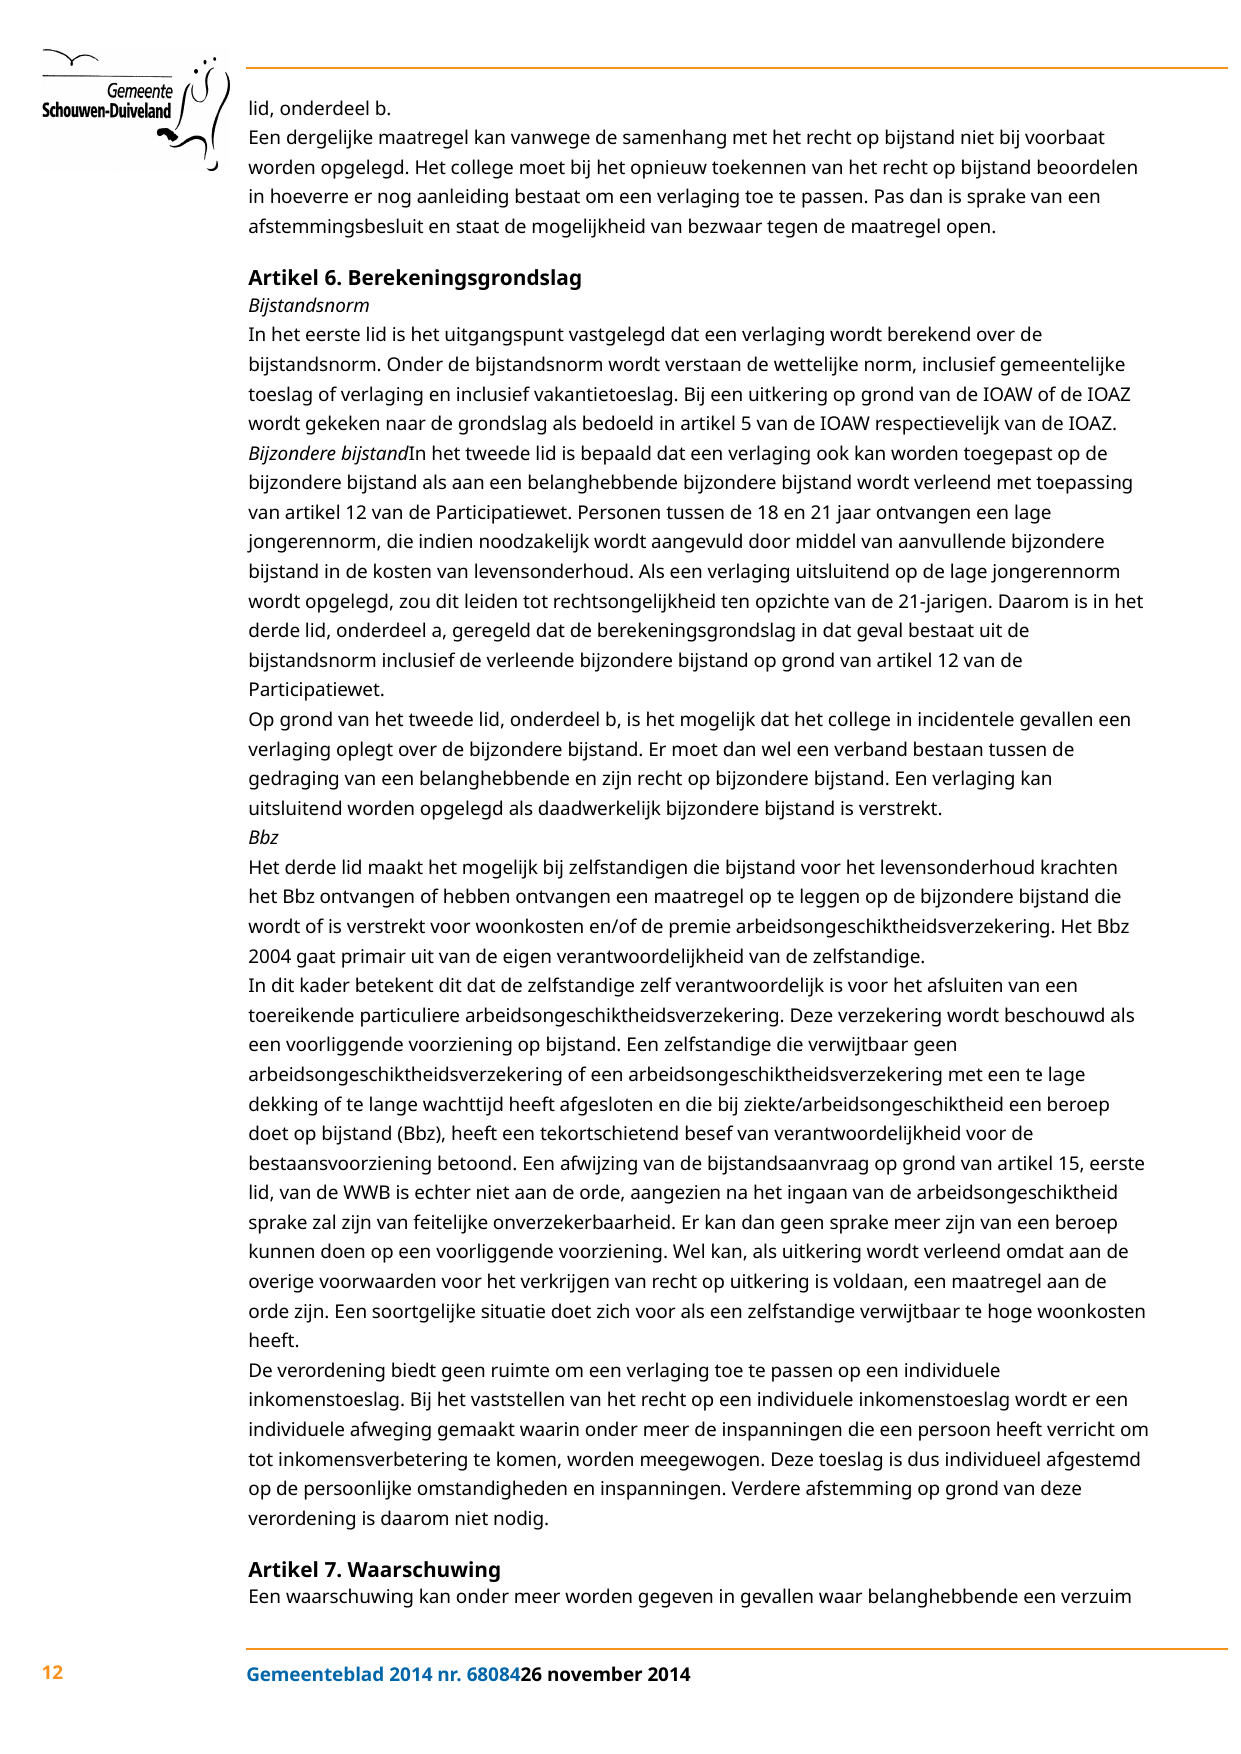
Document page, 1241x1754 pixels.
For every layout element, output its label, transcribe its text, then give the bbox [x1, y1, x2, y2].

text Bbz [248, 824, 1152, 850]
text Het derde lid maakt het mogelijk bij zelfstandigen die bijstand voor het levensonderhoud krachten het Bbz ontvangen of hebben ontvangen een maatregel op te leggen op de bijzondere bijstand die wordt of is verstrekt voor woonkosten en/of de premie arbeidsongeschiktheidsverzekering. Het Bbz 2004 gaat primair uit van de eigen verantwoordelijkheid van de zelfstandige. [248, 854, 1152, 968]
text Op grond van het tweede lid, onderdeel b, is het mogelijk dat het college in incidentele gevallen een verlaging oplegt over de bijzondere bijstand. Er moet dan wel een verband bestaan tussen de gedraging van een belanghebbende en zijn recht op bijzondere bijstand. Een verlaging kan uitsluitend worden opgelegd als daadwerkelijk bijzondere bijstand is verstrekt. [248, 706, 1152, 821]
text Een waarschuwing kan onder meer worden gegeven in gevallen waar belanghebbende een verzuim [248, 1584, 1152, 1609]
text Artikel 6. Berekeningsgrondslag [248, 263, 1152, 292]
text Een dergelijke maatregel kan vanwege de samenhang met het recht op bijstand niet bij voorbaat worden opgelegd. Het college moet bij het opnieuw toekennen van het recht op bijstand beoordelen in hoeverre er nog aanleiding bestaat om een verlaging toe te passen. Pas dan is sprake van een afstemmingsbesluit en staat de mogelijkheid van bezwaar tegen de maatregel open. [248, 124, 1152, 239]
text lid, onderdeel b. [248, 95, 1152, 121]
text In dit kader betekent dit dat de zelfstandige zelf verantwoordelijk is voor het afsluiten van een toereikende particuliere arbeidsongeschiktheidsverzekering. Deze verzekering wordt beschouwd als een voorliggende voorziening op bijstand. Een zelfstandige die verwijtbaar geen arbeidsongeschiktheidsverzekering of een arbeidsongeschiktheidsverzekering met een te lage dekking of te lange wachttijd heeft afgesloten en die bij ziekte/arbeidsongeschiktheid een beroep doet op bijstand (Bbz), heeft een tekortschietend besef van verantwoordelijkheid voor de bestaansvoorziening betoond. Een afwijzing van de bijstandsaanvraag op grond van artikel 15, eerste lid, van de WWB is echter niet aan de orde, aangezien na het ingaan van de arbeidsongeschiktheid sprake zal zijn van feitelijke onverzekerbaarheid. Er kan dan geen sprake meer zijn van een beroep kunnen doen op een voorliggende voorziening. Wel kan, als uitkering wordt verleend omdat aan de overige voorwaarden voor het verkrijgen van recht op uitkering is voldaan, een maatregel aan de orde zijn. Een soortgelijke situatie doet zich voor als een zelfstandige verwijtbaar te hoge woonkosten heeft. [248, 972, 1152, 1353]
text Bijzondere bijstandIn het tweede lid is bepaald dat een verlaging ook kan worden toegepast op de bijzondere bijstand als aan een belanghebbende bijzondere bijstand wordt verleend met toepassing van artikel 12 van de Participatiewet. Personen tussen de 18 en 21 jaar ontvangen een lage jongerennorm, die indien noodzakelijk wordt aangevuld door middel van aanvullende bijzondere bijstand in de kosten van levensonderhoud. Als een verlaging uitsluitend op de lage jongerennorm wordt opgelegd, zou dit leiden tot rechtsongelijkheid ten opzichte van de 21-jarigen. Daarom is in het derde lid, onderdeel a, geregeld dat de berekeningsgrondslag in dat geval bestaat uit de bijstandsnorm inclusief de verleende bijzondere bijstand op grond van artikel 12 van de Participatiewet. [248, 440, 1152, 702]
text Artikel 7. Waarschuwing [248, 1555, 1152, 1584]
text De verordening biedt geen ruimte om een verlaging toe te passen op een individuele inkomenstoeslag. Bij het vaststellen van het recht op een individuele inkomenstoeslag wordt er een individuele afweging gemaakt waarin onder meer de inspanningen die een persoon heeft verricht om tot inkomensverbetering te komen, worden meegewogen. Deze toeslag is dus individueel afgestemd op de persoonlijke omstandigheden en inspanningen. Verdere afstemming op grond van deze verordening is daarom niet nodig. [248, 1357, 1152, 1531]
text In het eerste lid is het uitgangspunt vastgelegd dat een verlaging wordt berekend over de bijstandsnorm. Onder de bijstandsnorm wordt verstaan de wettelijke norm, inclusief gemeentelijke toeslag of verlaging en inclusief vakantietoeslag. Bij een uitkering op grond van de IOAW of de IOAZ wordt gekeken naar de grondslag als bedoeld in artikel 5 van de IOAW respectievelijk van de IOAZ. [248, 322, 1152, 436]
text Bijstandsnorm [248, 292, 1152, 318]
picture [41, 47, 231, 172]
